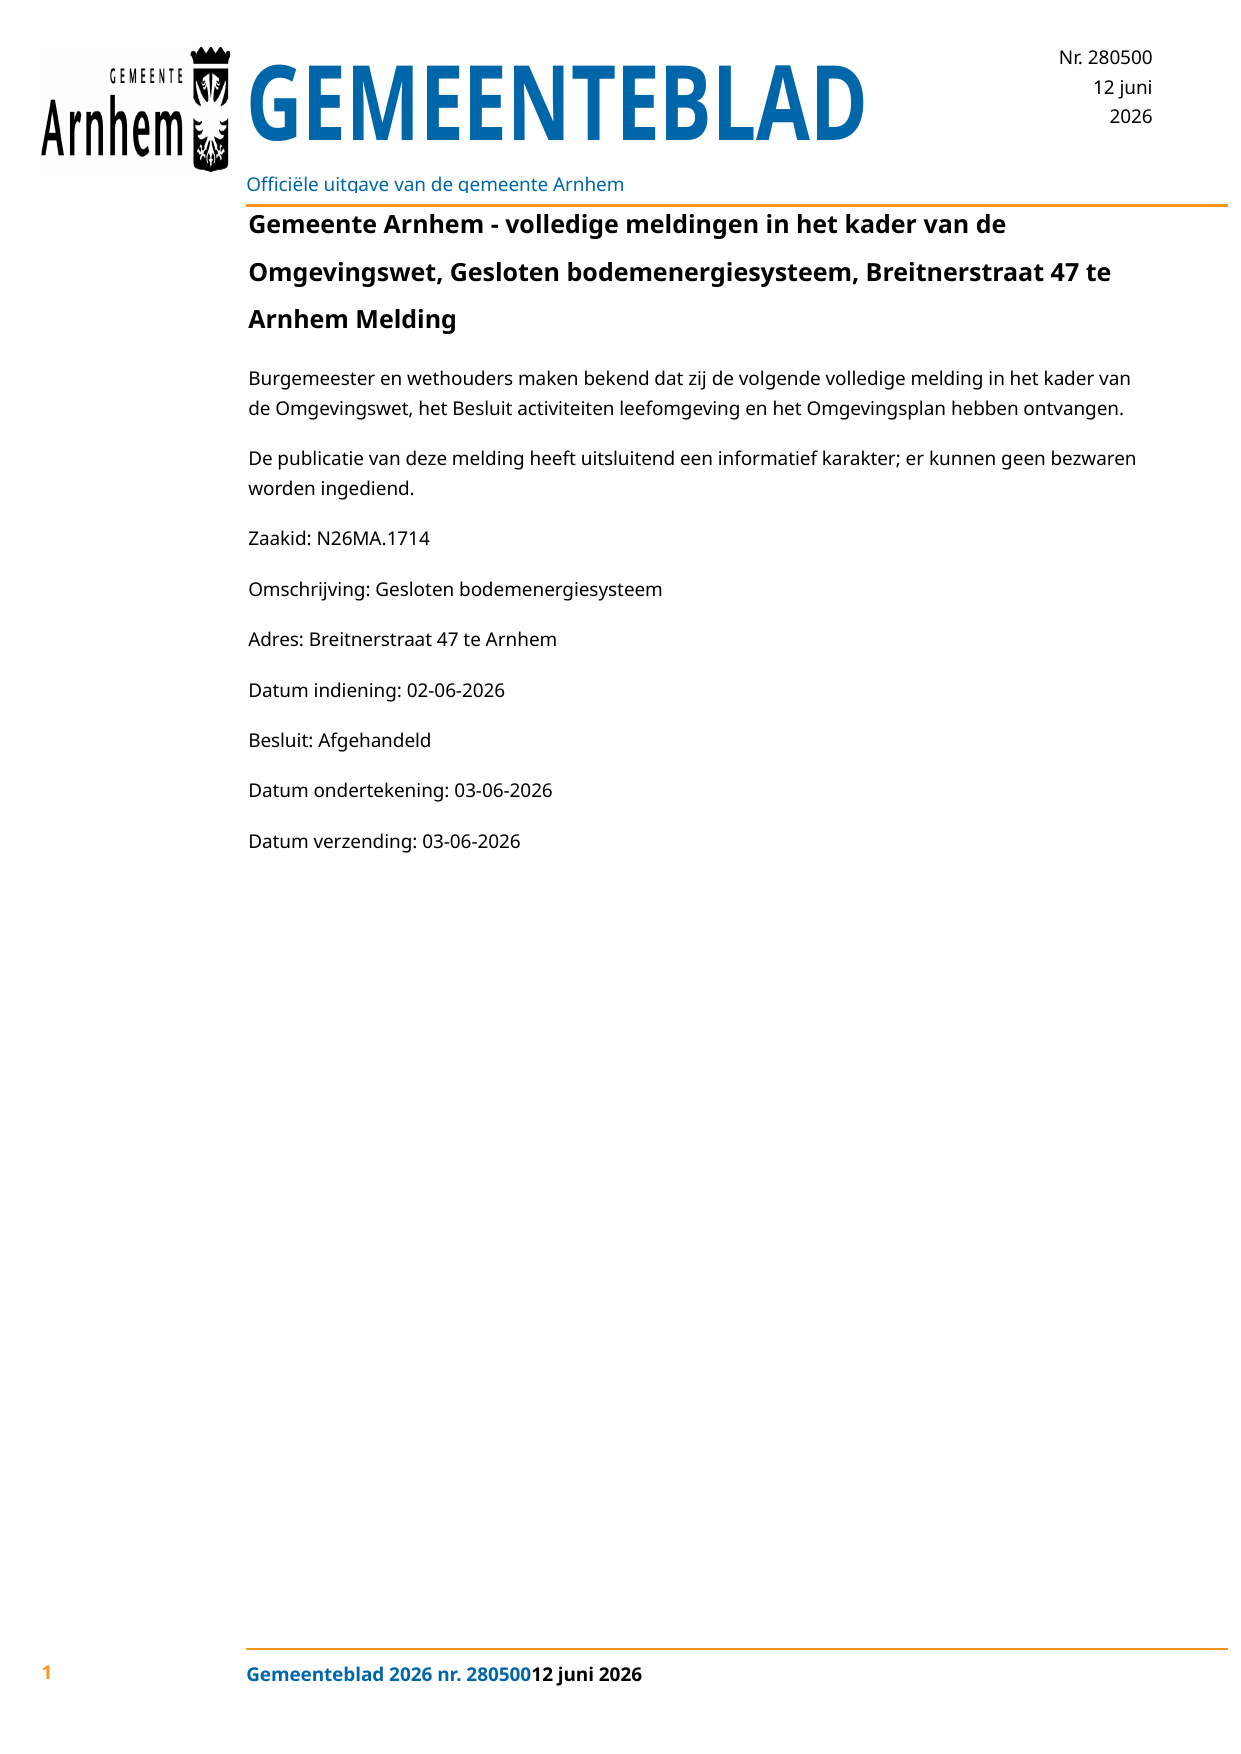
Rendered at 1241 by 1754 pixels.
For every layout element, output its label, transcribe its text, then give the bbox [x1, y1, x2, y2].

picture [41, 47, 231, 172]
text Datum indiening: 02-06-2026 [248, 677, 1152, 702]
text Burgemeester en wethouders maken bekend dat zij de volgende volledige melding in het kader van de Omgevingswet, het Besluit activiteiten leefomgeving en het Omgevingsplan hebben ontvangen. [248, 366, 1152, 421]
text De publicatie van deze melding heeft uitsluitend een informatief karakter; er kunnen geen bezwaren worden ingediend. [248, 446, 1152, 501]
text Adres: Breitnerstraat 47 te Arnhem [248, 626, 1152, 652]
text Zaakid: N26MA.1714 [248, 526, 1152, 551]
text Omschrijving: Gesloten bodemenergiesysteem [248, 576, 1152, 602]
text Besluit: Afgehandeld [248, 727, 1152, 753]
text Datum ondertekening: 03-06-2026 [248, 778, 1152, 803]
text Gemeente Arnhem - volledige meldingen in het kader van de Omgevingswet, Gesloten bodemenergiesysteem, Breitnerstraat 47 te Arnhem Melding [248, 207, 1152, 336]
text Datum verzending: 03-06-2026 [248, 828, 1152, 854]
